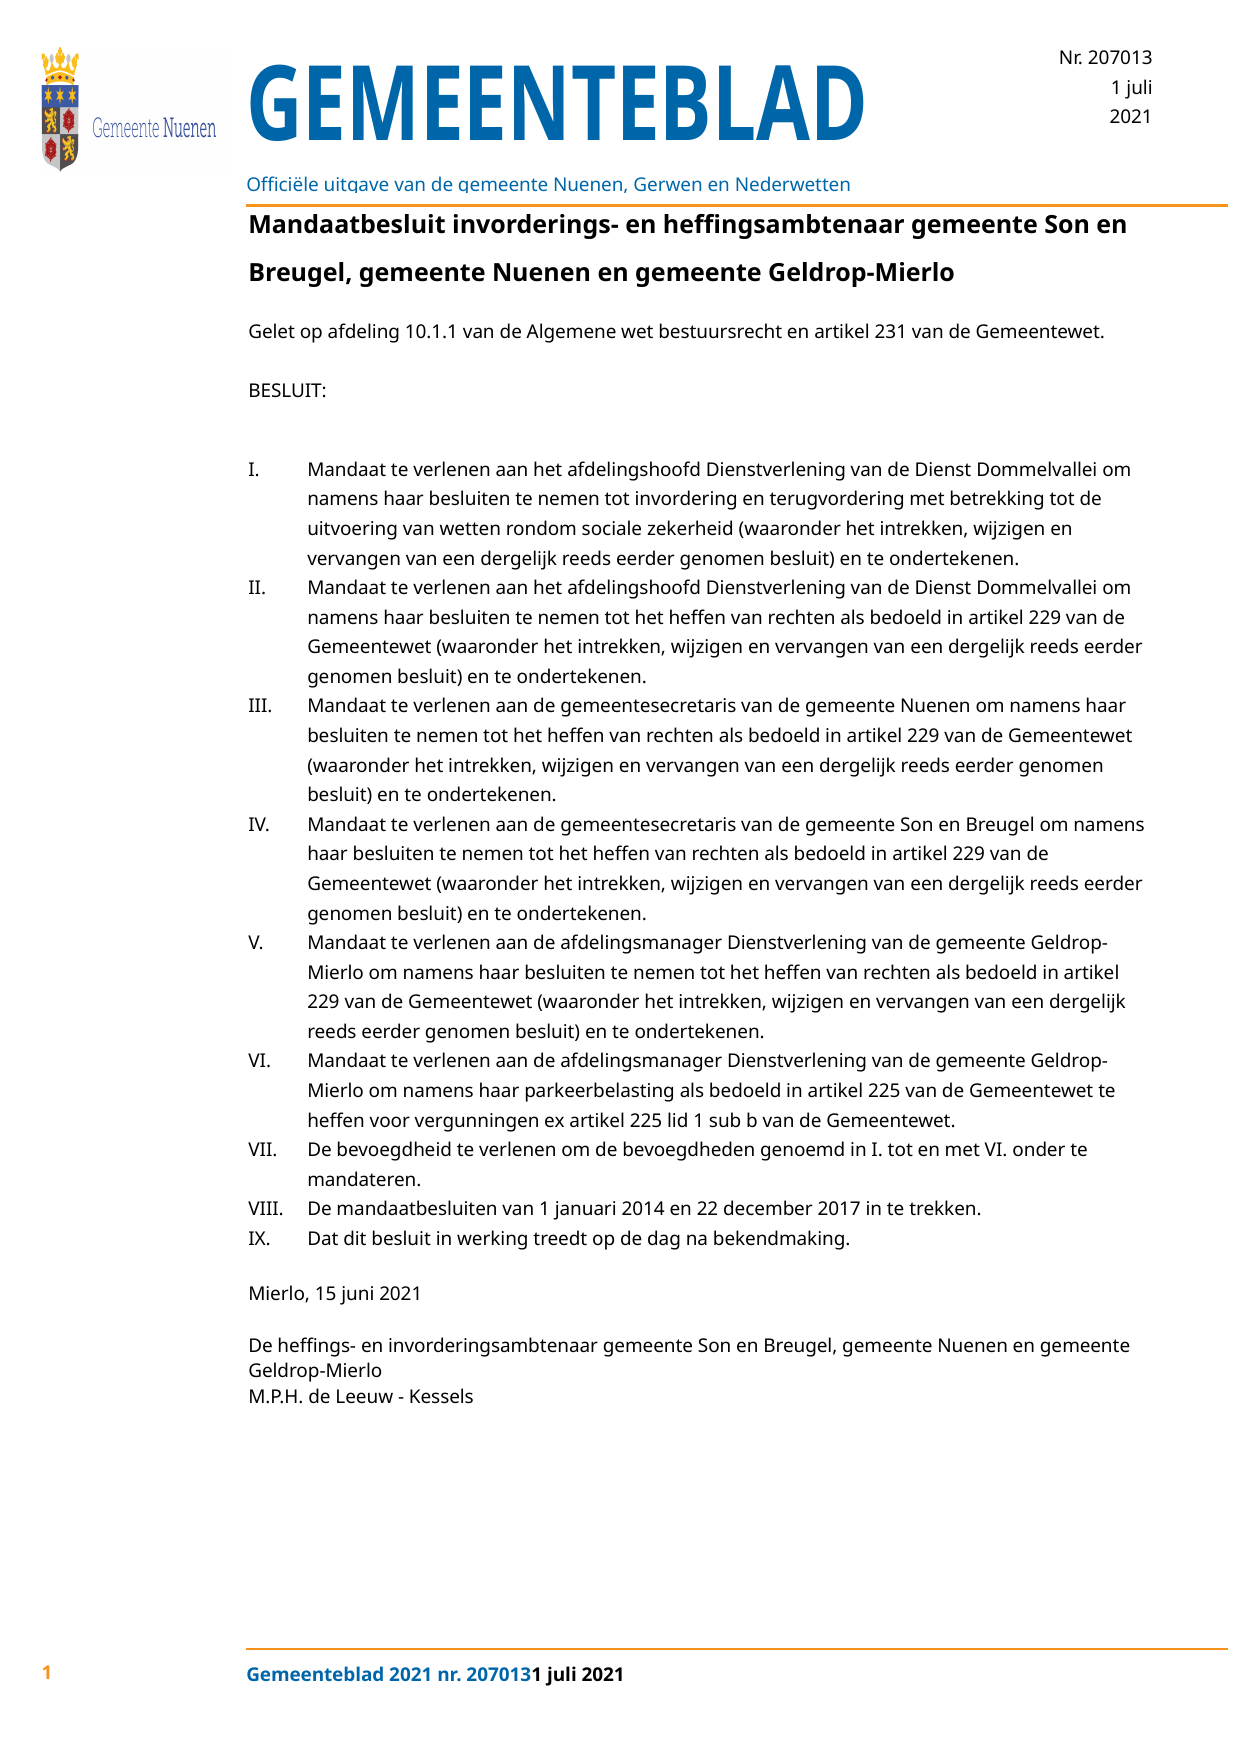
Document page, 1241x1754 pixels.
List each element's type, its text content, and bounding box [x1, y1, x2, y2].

list Mandaat te verlenen aan de gemeentesecretaris van de gemeente Nuenen om namens haar besluiten te nemen tot het heffen van rechten als bedoeld in artikel 229 van de Gemeentewet (waaronder het intrekken, wijzigen en vervangen van een dergelijk reeds eerder genomen besluit) en te ondertekenen. [248, 693, 1152, 807]
list De bevoegdheid te verlenen om de bevoegdheden genoemd in I. tot en met VI. onder te mandateren. [248, 1136, 1152, 1192]
list Mandaat te verlenen aan de afdelingsmanager Dienstverlening van de gemeente Geldrop-Mierlo om namens haar besluiten te nemen tot het heffen van rechten als bedoeld in artikel 229 van de Gemeentewet (waaronder het intrekken, wijzigen en vervangen van een dergelijk reeds eerder genomen besluit) en te ondertekenen. [248, 929, 1152, 1044]
text Gelet op afdeling 10.1.1 van de Algemene wet bestuursrecht en artikel 231 van de Gemeentewet. [248, 318, 1152, 344]
text Mandaatbesluit invorderings- en heffingsambtenaar gemeente Son en Breugel, gemeente Nuenen en gemeente Geldrop-Mierlo [248, 207, 1152, 288]
text BESLUIT: [248, 377, 1152, 403]
text Mierlo, 15 juni 2021 [248, 1280, 1152, 1306]
list Mandaat te verlenen aan de afdelingsmanager Dienstverlening van de gemeente Geldrop-Mierlo om namens haar parkeerbelasting als bedoeld in artikel 225 van de Gemeentewet te heffen voor vergunningen ex artikel 225 lid 1 sub b van de Gemeentewet. [248, 1048, 1152, 1132]
list Mandaat te verlenen aan de gemeentesecretaris van de gemeente Son en Breugel om namens haar besluiten te nemen tot het heffen van rechten als bedoeld in artikel 229 van de Gemeentewet (waaronder het intrekken, wijzigen en vervangen van een dergelijk reeds eerder genomen besluit) en te ondertekenen. [248, 811, 1152, 925]
list De mandaatbesluiten van 1 januari 2014 en 22 december 2017 in te trekken. [248, 1196, 1152, 1221]
picture [41, 47, 231, 172]
list Mandaat te verlenen aan het afdelingshoofd Dienstverlening van de Dienst Dommelvallei om namens haar besluiten te nemen tot het heffen van rechten als bedoeld in artikel 229 van de Gemeentewet (waaronder het intrekken, wijzigen en vervangen van een dergelijk reeds eerder genomen besluit) en te ondertekenen. [248, 574, 1152, 689]
text De heffings- en invorderingsambtenaar gemeente Son en Breugel, gemeente Nuenen en gemeente Geldrop-Mierlo [248, 1332, 1152, 1383]
text M.P.H. de Leeuw - Kessels [248, 1383, 1152, 1409]
list Dat dit besluit in werking treedt op de dag na bekendmaking. [248, 1225, 1152, 1251]
list Mandaat te verlenen aan het afdelingshoofd Dienstverlening van de Dienst Dommelvallei om namens haar besluiten te nemen tot invordering en terugvordering met betrekking tot de uitvoering van wetten rondom sociale zekerheid (waaronder het intrekken, wijzigen en vervangen van een dergelijk reeds eerder genomen besluit) en te ondertekenen. [248, 456, 1152, 570]
